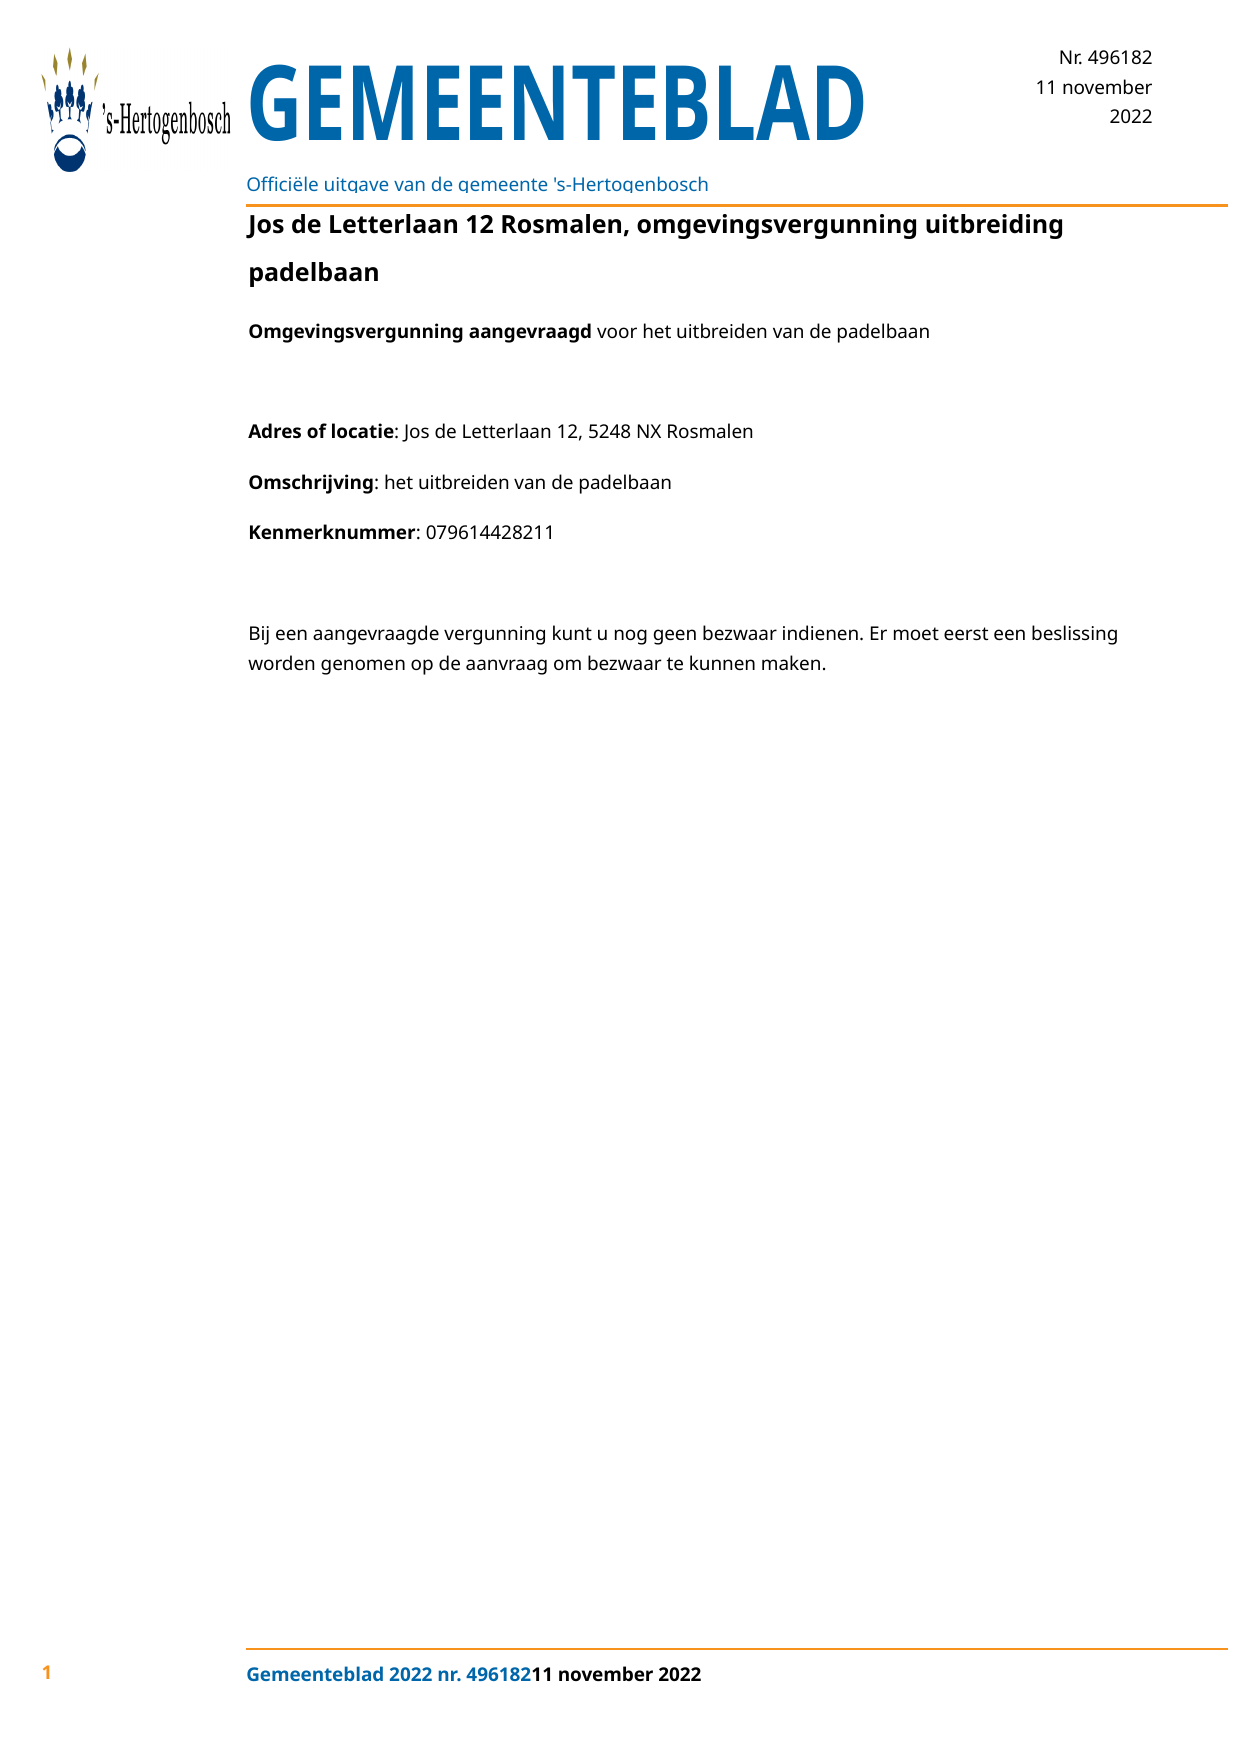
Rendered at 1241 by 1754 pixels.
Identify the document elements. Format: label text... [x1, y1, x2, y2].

text Kenmerknummer: 079614428211 [248, 519, 1152, 545]
picture [41, 47, 231, 172]
text Adres of locatie: Jos de Letterlaan 12, 5248 NX Rosmalen [248, 419, 1152, 444]
text Omgevingsvergunning aangevraagd voor het uitbreiden van de padelbaan [248, 318, 1152, 344]
text Omschrijving: het uitbreiden van de padelbaan [248, 469, 1152, 495]
text Jos de Letterlaan 12 Rosmalen, omgevingsvergunning uitbreiding padelbaan [248, 207, 1152, 288]
text Bij een aangevraagde vergunning kunt u nog geen bezwaar indienen. Er moet eerst een beslissing worden genomen op de aanvraag om bezwaar te kunnen maken. [248, 620, 1152, 676]
